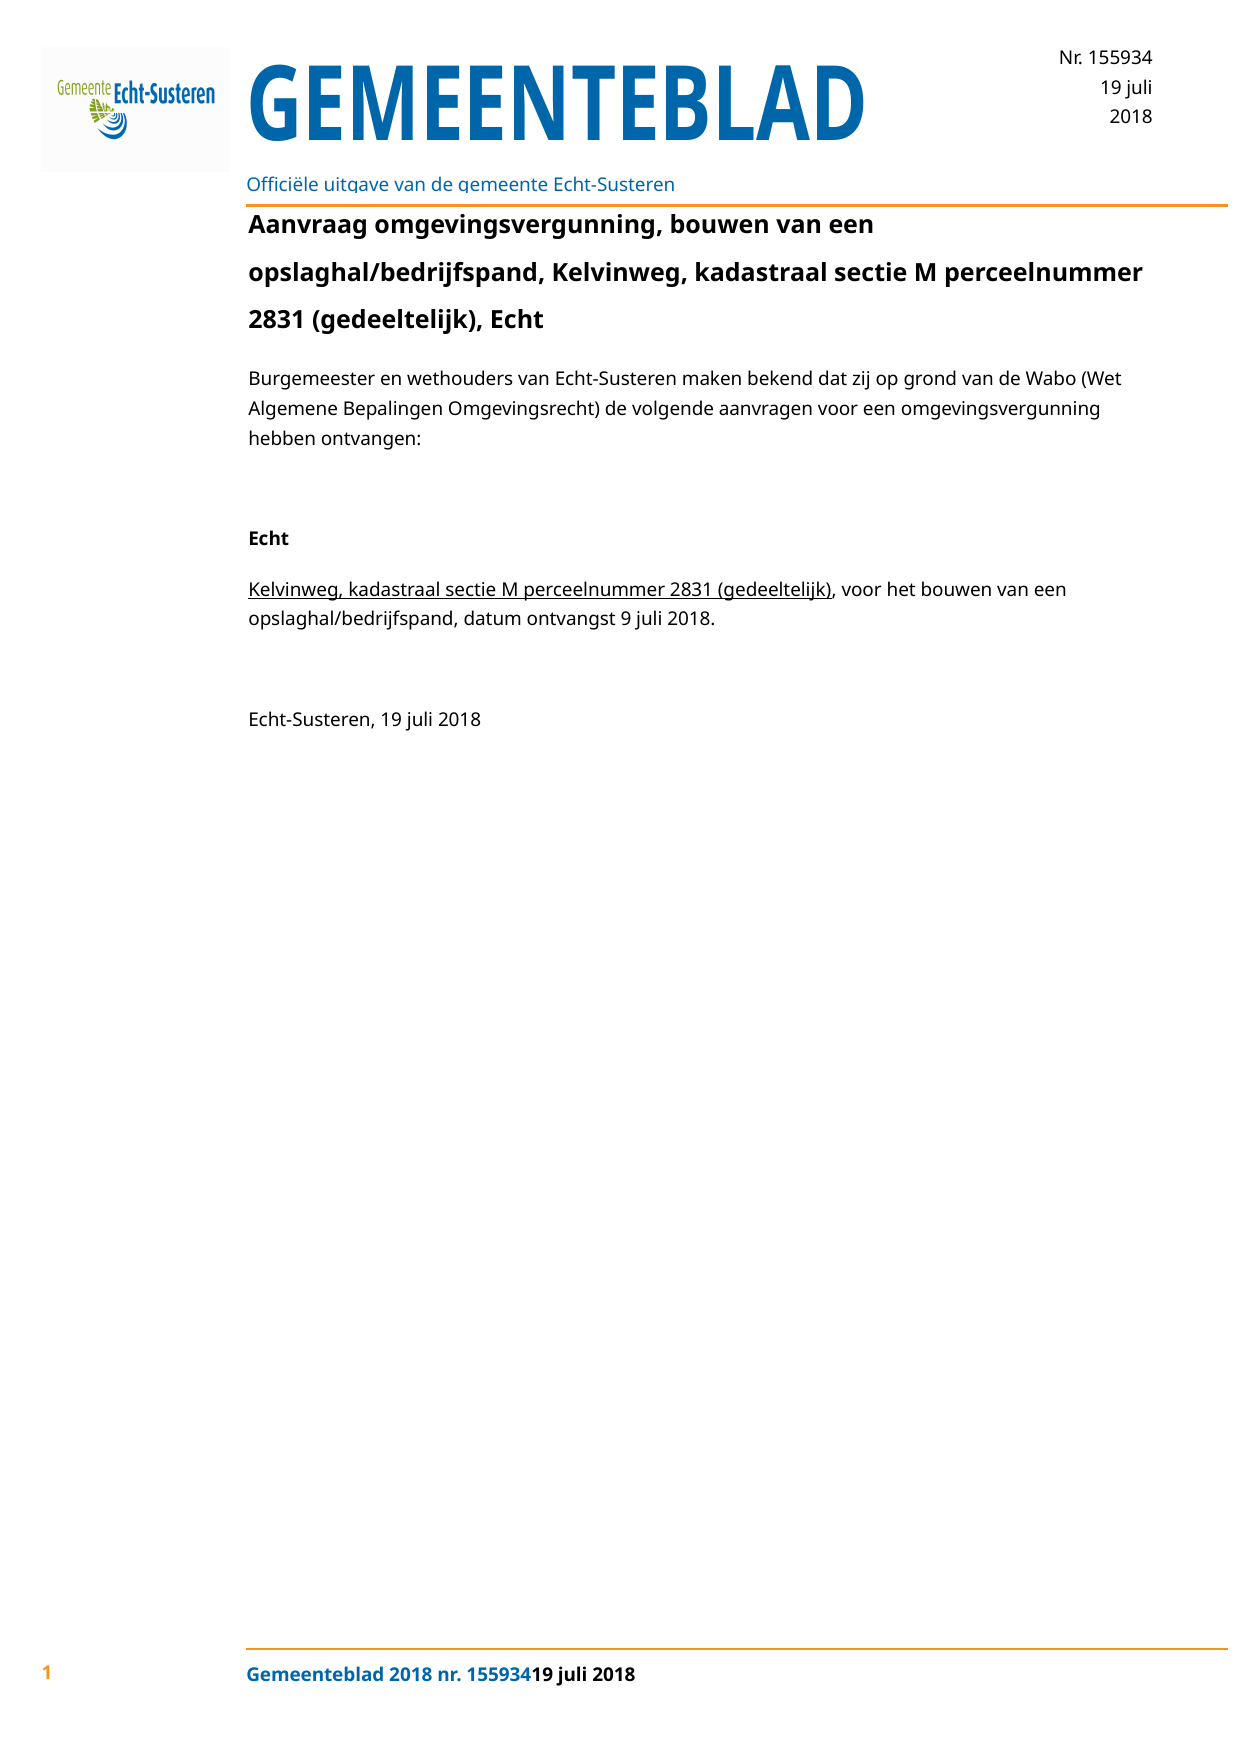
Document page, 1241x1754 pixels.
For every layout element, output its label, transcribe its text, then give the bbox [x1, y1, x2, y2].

picture [41, 47, 231, 172]
text Aanvraag omgevingsvergunning, bouwen van een opslaghal/bedrijfspand, Kelvinweg, kadastraal sectie M perceelnummer 2831 (gedeeltelijk), Echt [248, 207, 1152, 336]
text Kelvinweg, kadastraal sectie M perceelnummer 2831 (gedeeltelijk), voor het bouwen van een opslaghal/bedrijfspand, datum ontvangst 9 juli 2018. [248, 576, 1152, 631]
text Burgemeester en wethouders van Echt-Susteren maken bekend dat zij op grond van de Wabo (Wet Algemene Bepalingen Omgevingsrecht) de volgende aanvragen voor een omgevingsvergunning hebben ontvangen: [248, 366, 1152, 450]
text Echt-Susteren, 19 juli 2018 [248, 706, 1152, 732]
text Echt [248, 526, 1152, 551]
